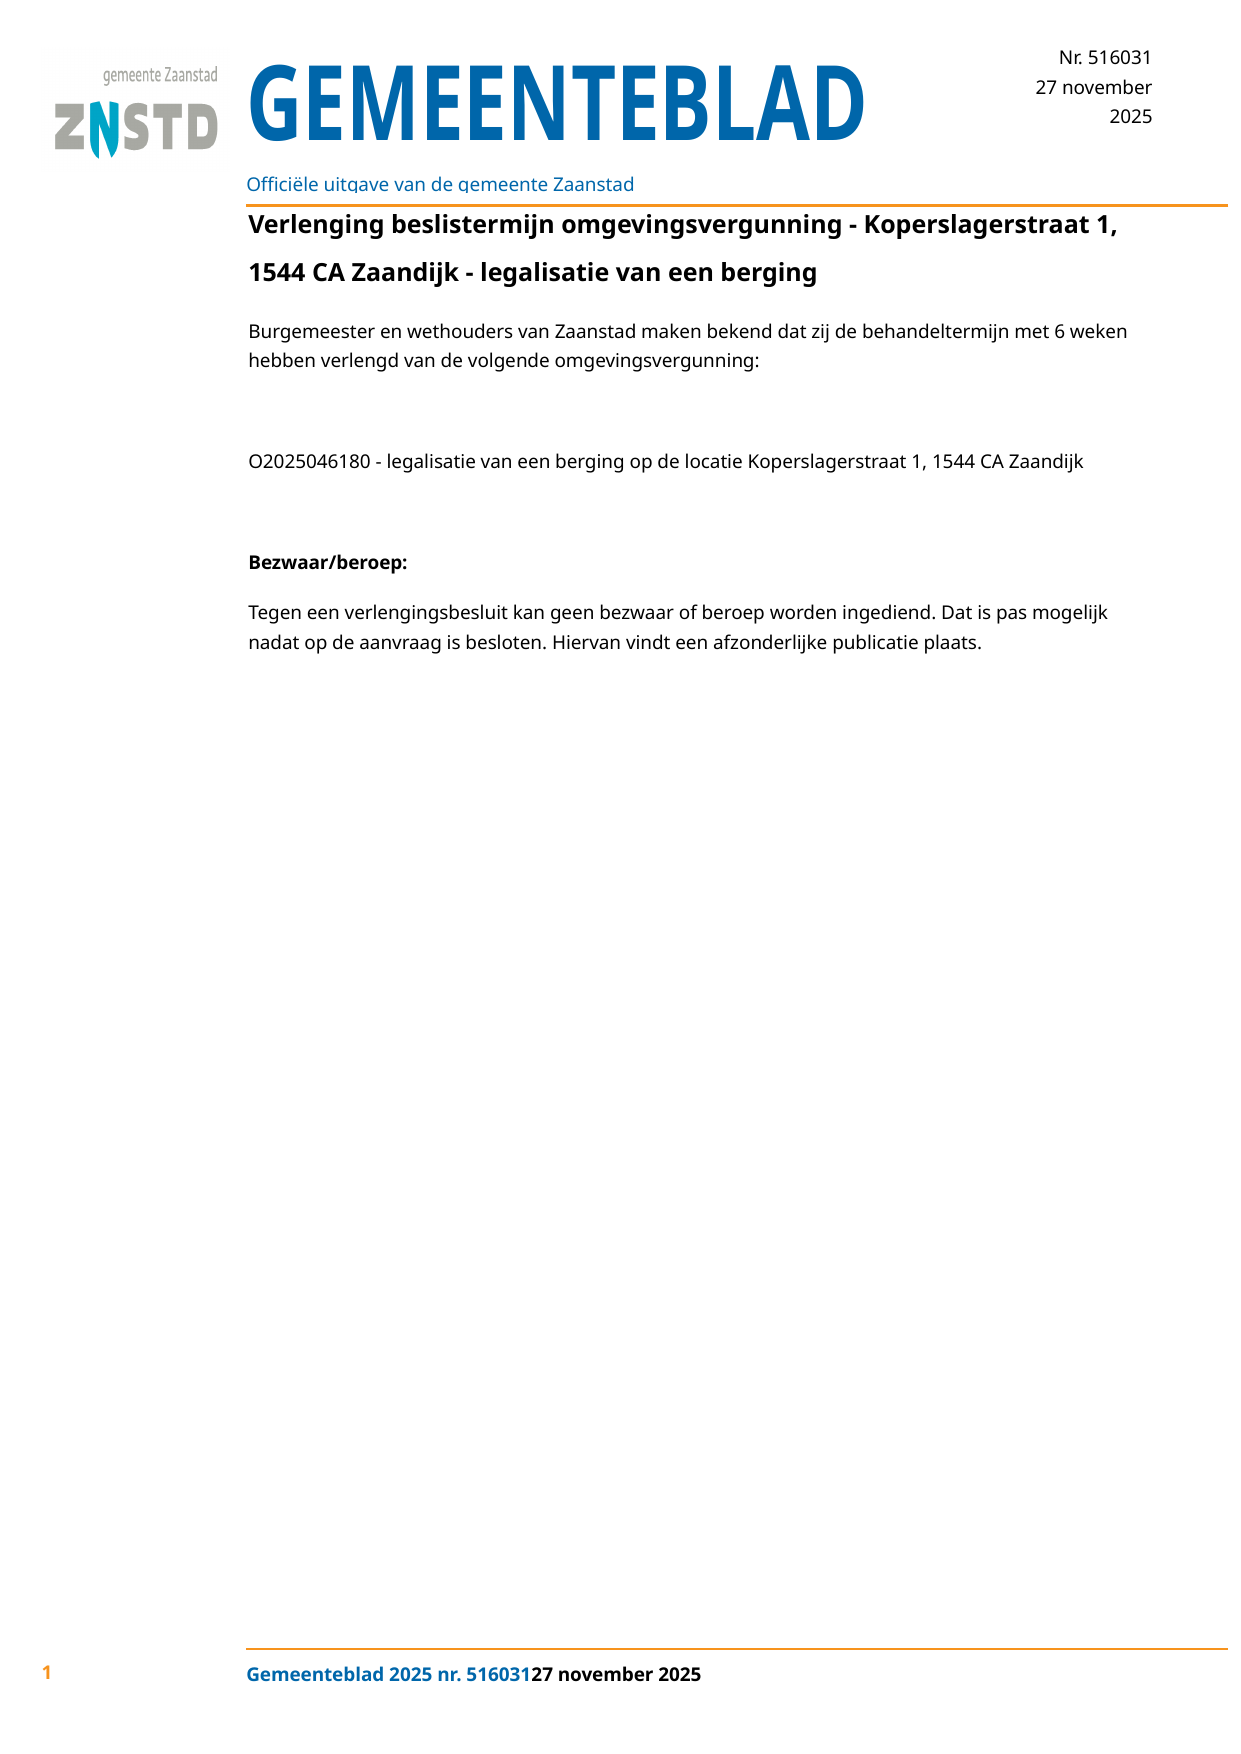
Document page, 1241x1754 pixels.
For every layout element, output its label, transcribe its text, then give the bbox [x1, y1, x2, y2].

text Burgemeester en wethouders van Zaanstad maken bekend dat zij de behandeltermijn met 6 weken hebben verlengd van de volgende omgevingsvergunning: [248, 318, 1152, 373]
picture [41, 47, 231, 172]
text Bezwaar/beroep: [248, 549, 1152, 575]
text Tegen een verlengingsbesluit kan geen bezwaar of beroep worden ingediend. Dat is pas mogelijk nadat op de aanvraag is besloten. Hiervan vindt een afzonderlijke publicatie plaats. [248, 599, 1152, 655]
text O2025046180 - legalisatie van een berging op de locatie Koperslagerstraat 1, 1544 CA Zaandijk [248, 448, 1152, 474]
text Verlenging beslistermijn omgevingsvergunning - Koperslagerstraat 1, 1544 CA Zaandijk - legalisatie van een berging [248, 207, 1152, 288]
